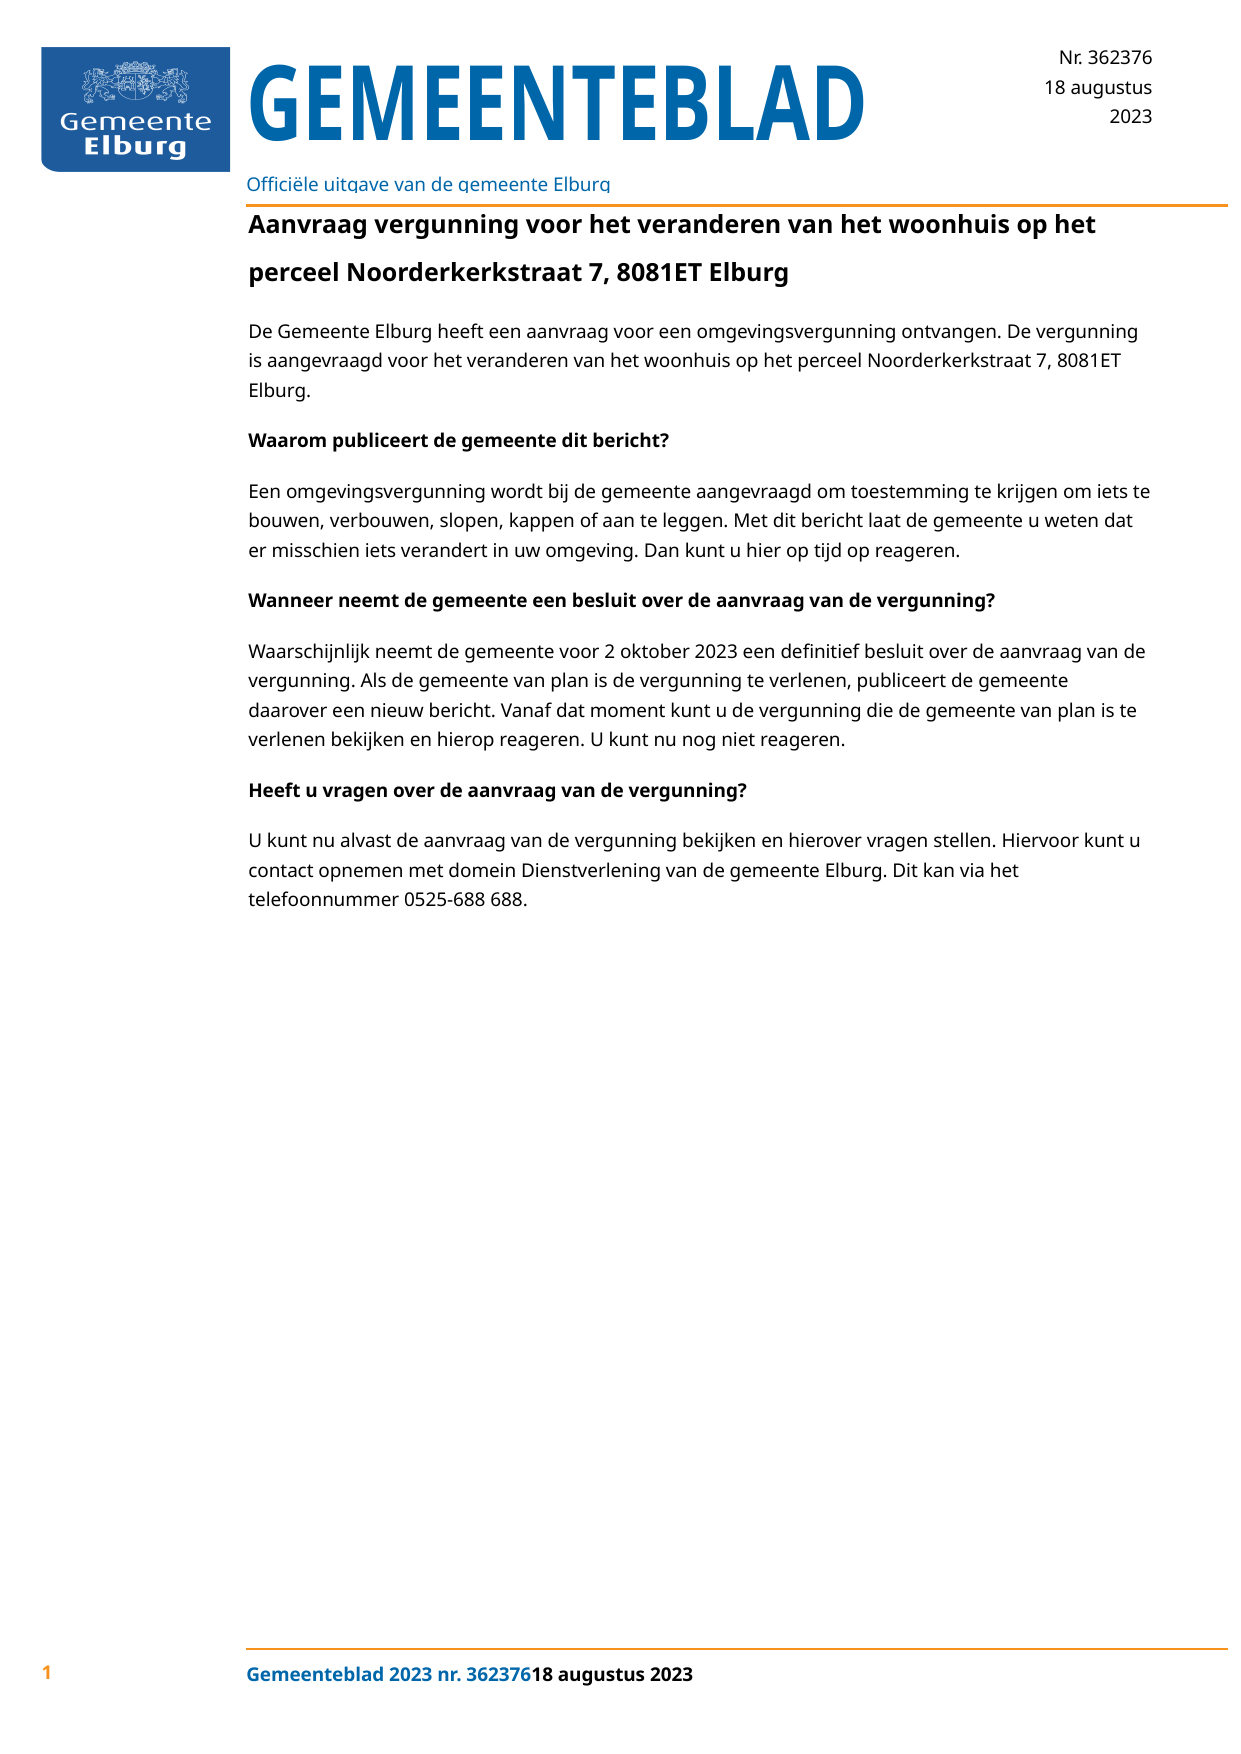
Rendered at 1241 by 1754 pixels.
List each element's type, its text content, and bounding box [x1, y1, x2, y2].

picture [41, 47, 231, 172]
text De Gemeente Elburg heeft een aanvraag voor een omgevingsvergunning ontvangen. De vergunning is aangevraagd voor het veranderen van het woonhuis op het perceel Noorderkerkstraat 7, 8081ET Elburg. [248, 318, 1152, 403]
text Aanvraag vergunning voor het veranderen van het woonhuis op het perceel Noorderkerkstraat 7, 8081ET Elburg [248, 207, 1152, 288]
text Waarschijnlijk neemt de gemeente voor 2 oktober 2023 een definitief besluit over de aanvraag van de vergunning. Als de gemeente van plan is de vergunning te verlenen, publiceert de gemeente daarover een nieuw bericht. Vanaf dat moment kunt u de vergunning die de gemeente van plan is te verlenen bekijken en hierop reageren. U kunt nu nog niet reageren. [248, 638, 1152, 752]
text Een omgevingsvergunning wordt bij de gemeente aangevraagd om toestemming te krijgen om iets te bouwen, verbouwen, slopen, kappen of aan te leggen. Met dit bericht laat de gemeente u weten dat er misschien iets verandert in uw omgeving. Dan kunt u hier op tijd op reageren. [248, 478, 1152, 563]
text Wanneer neemt de gemeente een besluit over de aanvraag van de vergunning? [248, 587, 1152, 613]
text Waarom publiceert de gemeente dit bericht? [248, 427, 1152, 453]
text U kunt nu alvast de aanvraag van de vergunning bekijken en hierover vragen stellen. Hiervoor kunt u contact opnemen met domein Dienstverlening van de gemeente Elburg. Dit kan via het telefoonnummer 0525-688 688. [248, 827, 1152, 912]
text Heeft u vragen over de aanvraag van de vergunning? [248, 777, 1152, 803]
